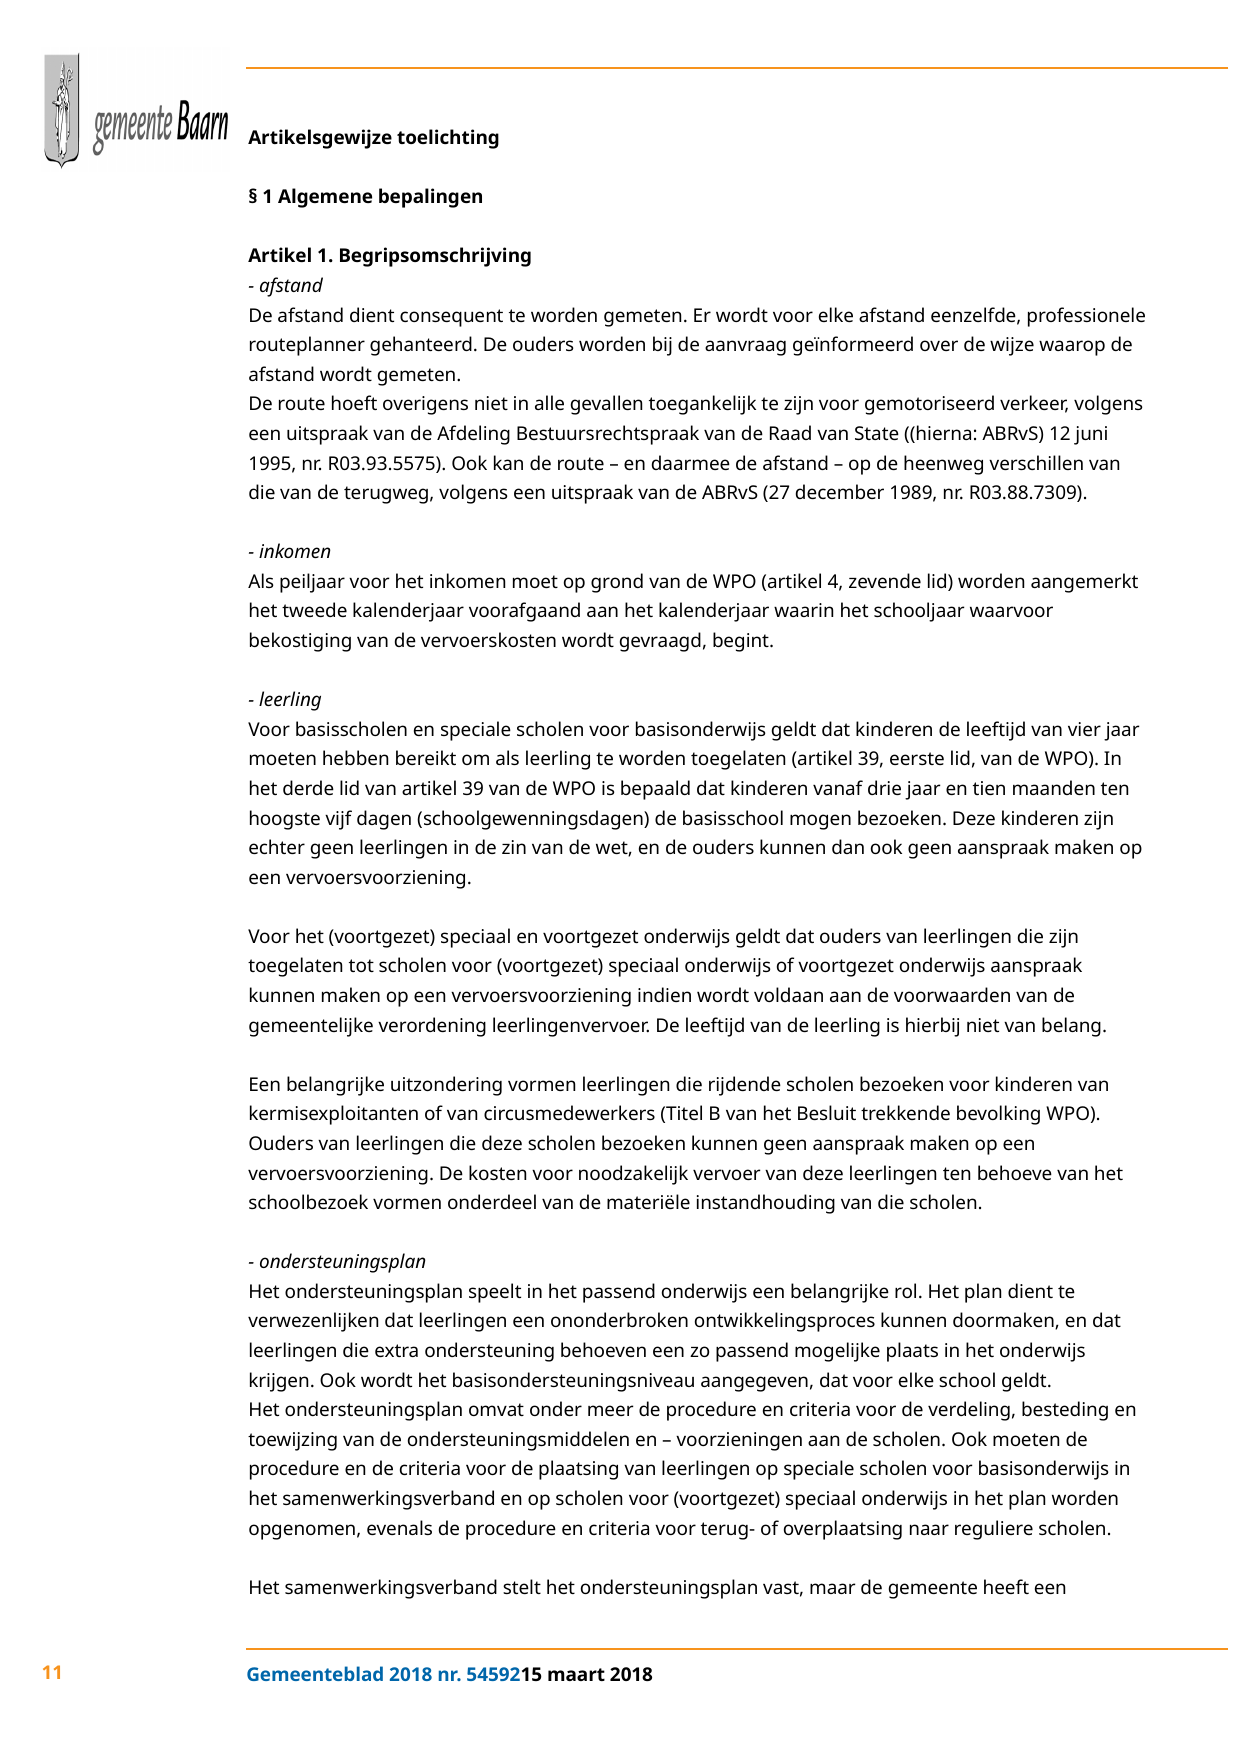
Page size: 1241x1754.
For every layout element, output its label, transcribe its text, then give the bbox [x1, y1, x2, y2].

picture [41, 47, 231, 172]
text § 1 Algemene bepalingen [248, 183, 1152, 209]
text - ondersteuningsplan [248, 1248, 1152, 1274]
text Het ondersteuningsplan omvat onder meer de procedure en criteria voor de verdeling, besteding en toewijzing van de ondersteuningsmiddelen en – voorzieningen aan de scholen. Ook moeten de procedure en de criteria voor de plaatsing van leerlingen op speciale scholen voor basisonderwijs in het samenwerkingsverband en op scholen voor (voortgezet) speciaal onderwijs in het plan worden opgenomen, evenals de procedure en criteria voor terug- of overplaatsing naar reguliere scholen. [248, 1396, 1152, 1541]
text Artikelsgewijze toelichting [248, 124, 1152, 150]
text Artikel 1. Begripsomschrijving [248, 243, 1152, 268]
text Het samenwerkingsverband stelt het ondersteuningsplan vast, maar de gemeente heeft een [248, 1574, 1152, 1600]
text - afstand [248, 272, 1152, 298]
text Een belangrijke uitzondering vormen leerlingen die rijdende scholen bezoeken voor kinderen van kermisexploitanten of van circusmedewerkers (Titel B van het Besluit trekkende bevolking WPO). Ouders van leerlingen die deze scholen bezoeken kunnen geen aanspraak maken op een vervoersvoorziening. De kosten voor noodzakelijk vervoer van deze leerlingen ten behoeve van het schoolbezoek vormen onderdeel van de materiële instandhouding van die scholen. [248, 1071, 1152, 1215]
text Als peiljaar voor het inkomen moet op grond van de WPO (artikel 4, zevende lid) worden aangemerkt het tweede kalenderjaar voorafgaand aan het kalenderjaar waarin het schooljaar waarvoor bekostiging van de vervoerskosten wordt gevraagd, begint. [248, 568, 1152, 653]
text De afstand dient consequent te worden gemeten. Er wordt voor elke afstand eenzelfde, professionele routeplanner gehanteerd. De ouders worden bij de aanvraag geïnformeerd over de wijze waarop de afstand wordt gemeten. [248, 302, 1152, 387]
text De route hoeft overigens niet in alle gevallen toegankelijk te zijn voor gemotoriseerd verkeer, volgens een uitspraak van de Afdeling Bestuursrechtspraak van de Raad van State ((hierna: ABRvS) 12 juni 1995, nr. R03.93.5575). Ook kan de route – en daarmee de afstand – op de heenweg verschillen van die van de terugweg, volgens een uitspraak van de ABRvS (27 december 1989, nr. R03.88.7309). [248, 391, 1152, 505]
text Het ondersteuningsplan speelt in het passend onderwijs een belangrijke rol. Het plan dient te verwezenlijken dat leerlingen een ononderbroken ontwikkelingsproces kunnen doormaken, en dat leerlingen die extra ondersteuning behoeven een zo passend mogelijke plaats in het onderwijs krijgen. Ook wordt het basisondersteuningsniveau aangegeven, dat voor elke school geldt. [248, 1278, 1152, 1393]
text Voor basisscholen en speciale scholen voor basisonderwijs geldt dat kinderen de leeftijd van vier jaar moeten hebben bereikt om als leerling te worden toegelaten (artikel 39, eerste lid, van de WPO). In het derde lid van artikel 39 van de WPO is bepaald dat kinderen vanaf drie jaar en tien maanden ten hoogste vijf dagen (schoolgewenningsdagen) de basisschool mogen bezoeken. Deze kinderen zijn echter geen leerlingen in de zin van de wet, en de ouders kunnen dan ook geen aanspraak maken op een vervoersvoorziening. [248, 716, 1152, 890]
text Voor het (voortgezet) speciaal en voortgezet onderwijs geldt dat ouders van leerlingen die zijn toegelaten tot scholen voor (voortgezet) speciaal onderwijs of voortgezet onderwijs aanspraak kunnen maken op een vervoersvoorziening indien wordt voldaan aan de voorwaarden van de gemeentelijke verordening leerlingenvervoer. De leeftijd van de leerling is hierbij niet van belang. [248, 923, 1152, 1038]
text - inkomen [248, 538, 1152, 564]
text - leerling [248, 686, 1152, 712]
